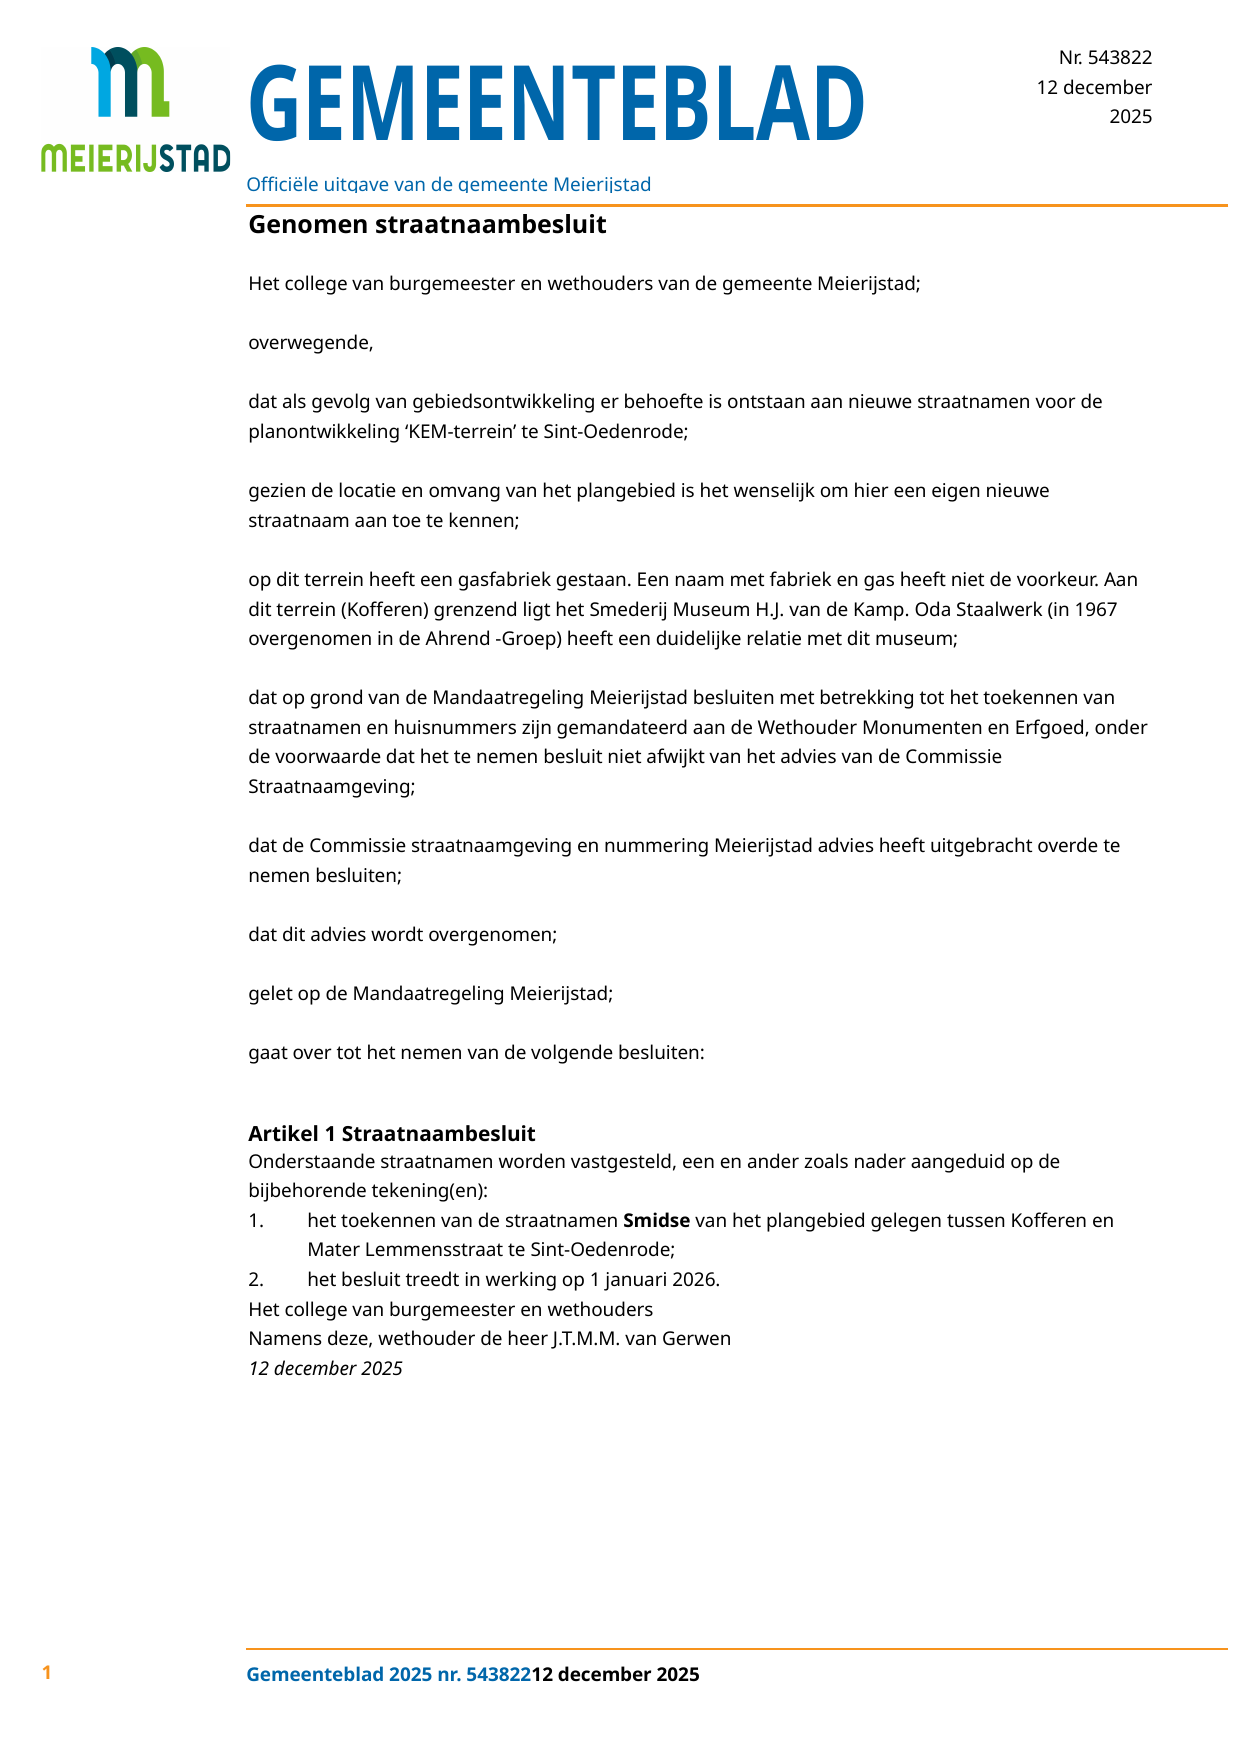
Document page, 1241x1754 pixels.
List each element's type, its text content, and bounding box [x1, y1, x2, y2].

text dat dit advies wordt overgenomen; [248, 921, 1152, 947]
text overwegende, [248, 329, 1152, 355]
list het besluit treedt in werking op 1 januari 2026. [248, 1266, 1152, 1292]
text op dit terrein heeft een gasfabriek gestaan. Een naam met fabriek en gas heeft niet de voorkeur. Aan dit terrein (Kofferen) grenzend ligt het Smederij Museum H.J. van de Kamp. Oda Staalwerk (in 1967 overgenomen in de Ahrend -Groep) heeft een duidelijke relatie met dit museum; [248, 566, 1152, 651]
text Artikel 1 Straatnaambesluit [248, 1119, 1152, 1148]
text dat de Commissie straatnaamgeving en nummering Meierijstad advies heeft uitgebracht overde te nemen besluiten; [248, 832, 1152, 888]
text Genomen straatnaambesluit [248, 207, 1152, 241]
picture [41, 47, 231, 172]
text Namens deze, wethouder de heer J.T.M.M. van Gerwen [248, 1325, 1152, 1351]
text gelet op de Mandaatregeling Meierijstad; [248, 980, 1152, 1006]
text gezien de locatie en omvang van het plangebied is het wenselijk om hier een eigen nieuwe straatnaam aan toe te kennen; [248, 477, 1152, 533]
text Onderstaande straatnamen worden vastgesteld, een en ander zoals nader aangeduid op de bijbehorende tekening(en): [248, 1148, 1152, 1203]
list het toekennen van de straatnamen Smidse van het plangebied gelegen tussen Kofferen en Mater Lemmensstraat te Sint-Oedenrode; [248, 1207, 1152, 1262]
text dat als gevolg van gebiedsontwikkeling er behoefte is ontstaan aan nieuwe straatnamen voor de planontwikkeling ‘KEM-terrein’ te Sint-Oedenrode; [248, 389, 1152, 444]
text dat op grond van de Mandaatregeling Meierijstad besluiten met betrekking tot het toekennen van straatnamen en huisnummers zijn gemandateerd aan de Wethouder Monumenten en Erfgoed, onder de voorwaarde dat het te nemen besluit niet afwijkt van het advies van de Commissie Straatnaamgeving; [248, 684, 1152, 799]
text Het college van burgemeester en wethouders [248, 1296, 1152, 1322]
text Het college van burgemeester en wethouders van de gemeente Meierijstad; [248, 270, 1152, 296]
text 12 december 2025 [248, 1355, 1152, 1381]
text gaat over tot het nemen van de volgende besluiten: [248, 1039, 1152, 1065]
